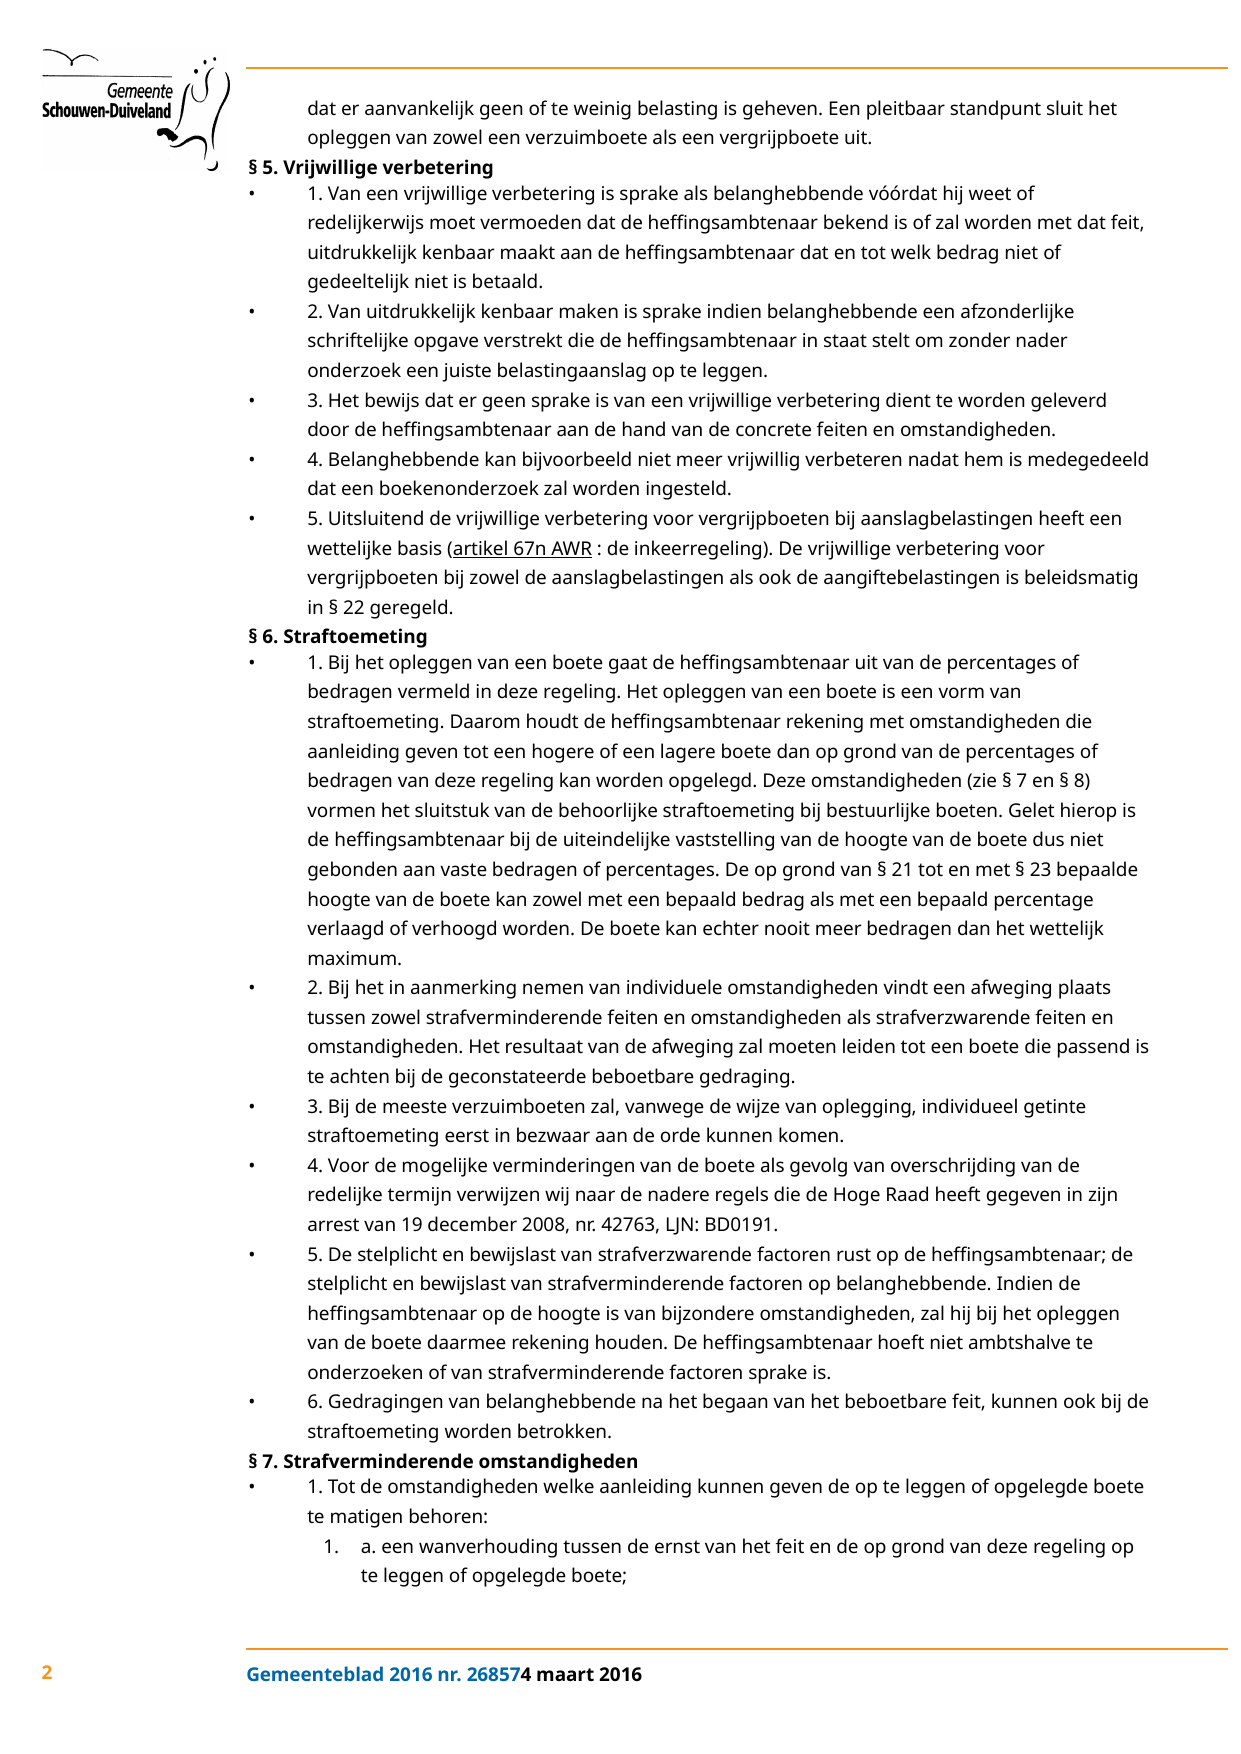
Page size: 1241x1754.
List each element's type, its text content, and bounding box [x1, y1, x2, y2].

list 3. Het bewijs dat er geen sprake is van een vrijwillige verbetering dient te worden geleverd door de heffingsambtenaar aan de hand van de concrete feiten en omstandigheden. [248, 387, 1152, 442]
text § 7. Strafverminderende omstandigheden [248, 1448, 1152, 1474]
list 2. Van uitdrukkelijk kenbaar maken is sprake indien belanghebbende een afzonderlijke schriftelijke opgave verstrekt die de heffingsambtenaar in staat stelt om zonder nader onderzoek een juiste belastingaanslag op te leggen. [248, 298, 1152, 383]
list 3. Bij de meeste verzuimboeten zal, vanwege de wijze van oplegging, individueel getinte straftoemeting eerst in bezwaar aan de orde kunnen komen. [248, 1093, 1152, 1148]
list 1. Bij het opleggen van een boete gaat de heffingsambtenaar uit van de percentages of bedragen vermeld in deze regeling. Het opleggen van een boete is een vorm van straftoemeting. Daarom houdt de heffingsambtenaar rekening met omstandigheden die aanleiding geven tot een hogere of een lagere boete dan op grond van de percentages of bedragen van deze regeling kan worden opgelegd. Deze omstandigheden (zie § 7 en § 8) vormen het sluitstuk van de behoorlijke straftoemeting bij bestuurlijke boeten. Gelet hierop is de heffingsambtenaar bij de uiteindelijke vaststelling van de hoogte van de boete dus niet gebonden aan vaste bedragen of percentages. De op grond van § 21 tot en met § 23 bepaalde hoogte van de boete kan zowel met een bepaald bedrag als met een bepaald percentage verlaagd of verhoogd worden. De boete kan echter nooit meer bedragen dan het wettelijk maximum. [248, 649, 1152, 971]
list 5. Uitsluitend de vrijwillige verbetering voor vergrijpboeten bij aanslagbelastingen heeft een wettelijke basis (artikel 67n AWR : de inkeerregeling). De vrijwillige verbetering voor vergrijpboeten bij zowel de aanslagbelastingen als ook de aangiftebelastingen is beleidsmatig in § 22 geregeld. [248, 505, 1152, 619]
list dat er aanvankelijk geen of te weinig belasting is geheven. Een pleitbaar standpunt sluit het opleggen van zowel een verzuimboete als een vergrijpboete uit. [248, 95, 1152, 150]
list 6. Gedragingen van belanghebbende na het begaan van het beboetbare feit, kunnen ook bij de straftoemeting worden betrokken. [248, 1389, 1152, 1444]
list 4. Voor de mogelijke verminderingen van de boete als gevolg van overschrijding van de redelijke termijn verwijzen wij naar de nadere regels die de Hoge Raad heeft gegeven in zijn arrest van 19 december 2008, nr. 42763, LJN: BD0191. [248, 1152, 1152, 1237]
picture [41, 47, 231, 172]
text § 6. Straftoemeting [248, 623, 1152, 649]
list 2. Bij het in aanmerking nemen van individuele omstandigheden vindt een afweging plaats tussen zowel strafverminderende feiten en omstandigheden als strafverzwarende feiten en omstandigheden. Het resultaat van de afweging zal moeten leiden tot een boete die passend is te achten bij de geconstateerde beboetbare gedraging. [248, 974, 1152, 1089]
list 4. Belanghebbende kan bijvoorbeeld niet meer vrijwillig verbeteren nadat hem is medegedeeld dat een boekenonderzoek zal worden ingesteld. [248, 446, 1152, 501]
list a. een wanverhouding tussen de ernst van het feit en de op grond van deze regeling op te leggen of opgelegde boete; [323, 1533, 1152, 1588]
list 5. De stelplicht en bewijslast van strafverzwarende factoren rust op de heffingsambtenaar; de stelplicht en bewijslast van strafverminderende factoren op belanghebbende. Indien de heffingsambtenaar op de hoogte is van bijzondere omstandigheden, zal hij bij het opleggen van de boete daarmee rekening houden. De heffingsambtenaar hoeft niet ambtshalve te onderzoeken of van strafverminderende factoren sprake is. [248, 1241, 1152, 1385]
list 1. Tot de omstandigheden welke aanleiding kunnen geven de op te leggen of opgelegde boete te matigen behoren: [248, 1474, 1152, 1529]
list 1. Van een vrijwillige verbetering is sprake als belanghebbende vóórdat hij weet of redelijkerwijs moet vermoeden dat de heffingsambtenaar bekend is of zal worden met dat feit, uitdrukkelijk kenbaar maakt aan de heffingsambtenaar dat en tot welk bedrag niet of gedeeltelijk niet is betaald. [248, 180, 1152, 294]
text § 5. Vrijwillige verbetering [248, 154, 1152, 180]
